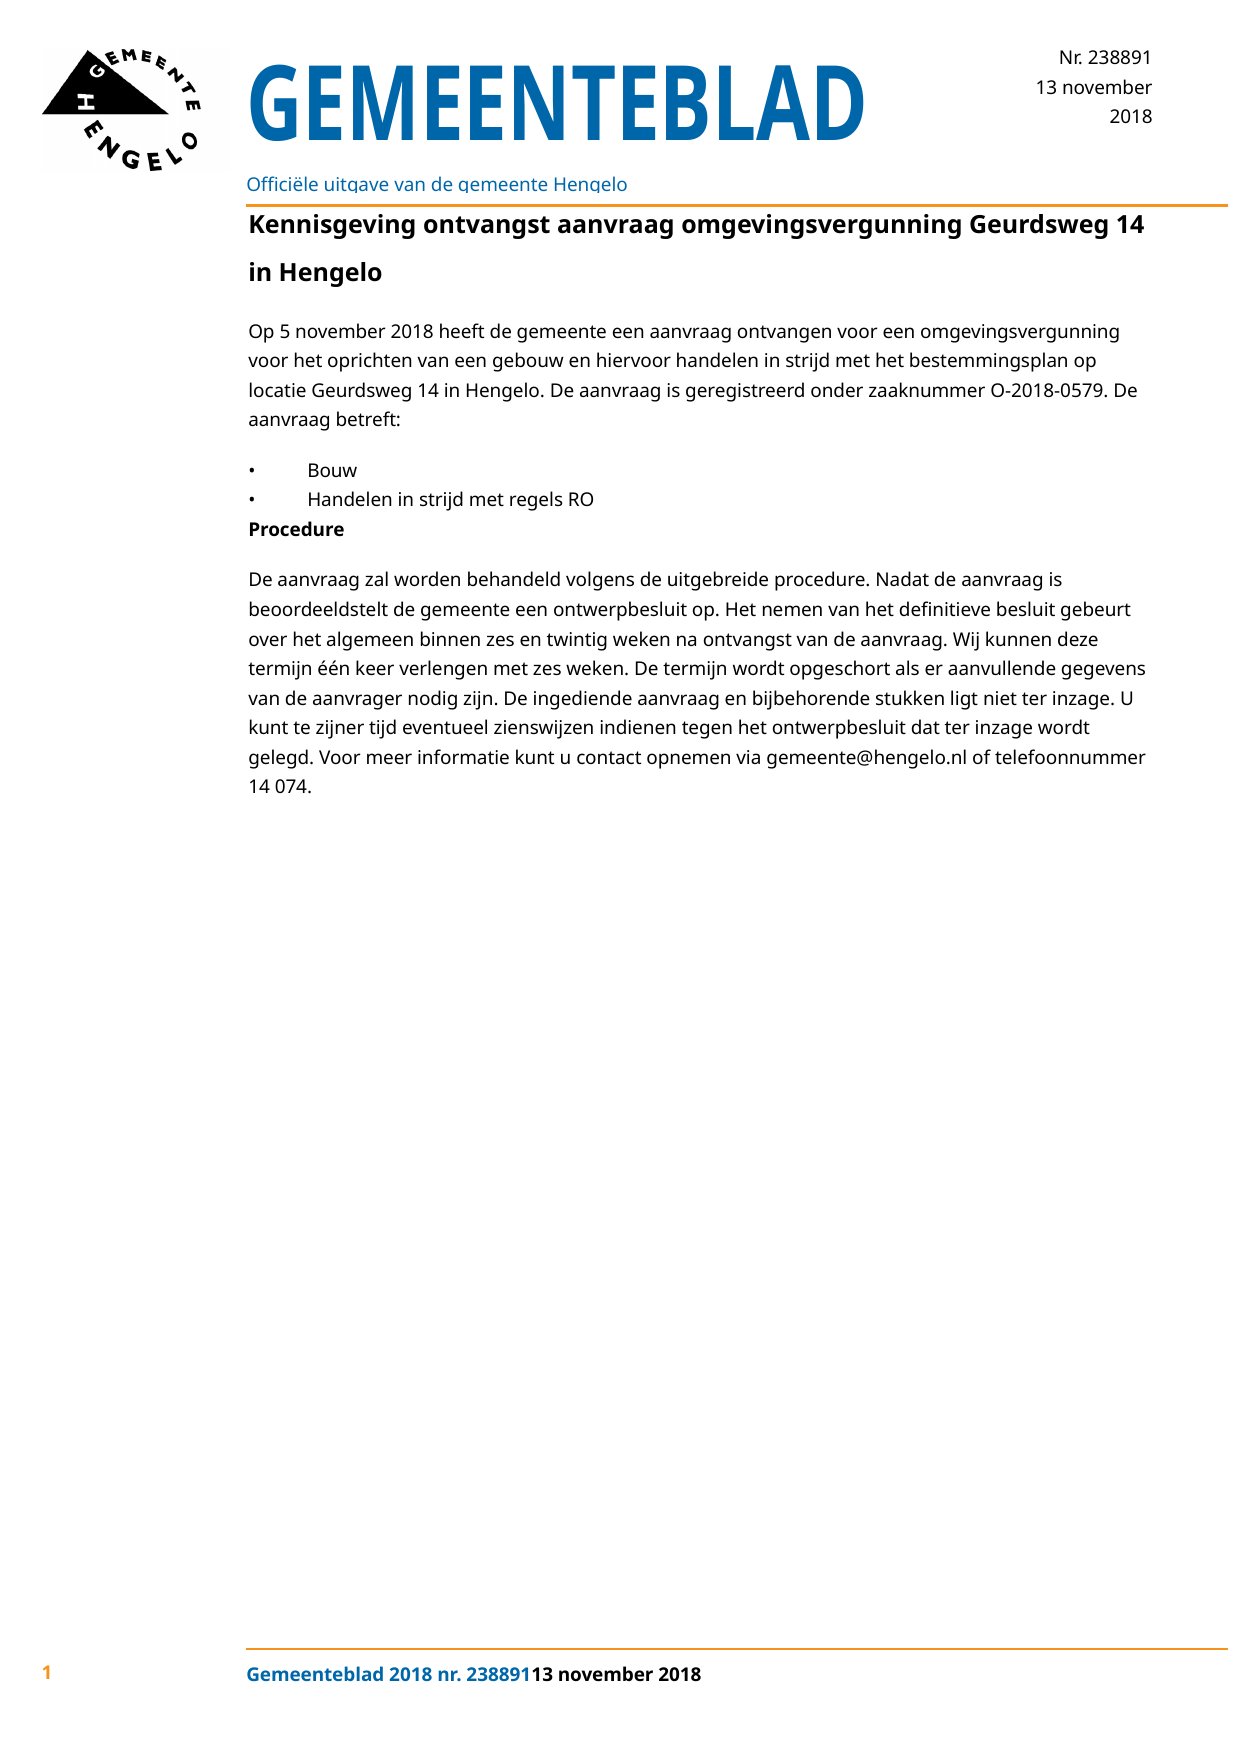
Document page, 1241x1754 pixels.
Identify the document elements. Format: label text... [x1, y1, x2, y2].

text Procedure [248, 516, 1152, 542]
list Bouw [248, 457, 1152, 483]
list Handelen in strijd met regels RO [248, 487, 1152, 512]
text Op 5 november 2018 heeft de gemeente een aanvraag ontvangen voor een omgevingsvergunning voor het oprichten van een gebouw en hiervoor handelen in strijd met het bestemmingsplan op locatie Geurdsweg 14 in Hengelo. De aanvraag is geregistreerd onder zaaknummer O-2018-0579. De aanvraag betreft: [248, 318, 1152, 432]
text De aanvraag zal worden behandeld volgens de uitgebreide procedure. Nadat de aanvraag is beoordeeldstelt de gemeente een ontwerpbesluit op. Het nemen van het definitieve besluit gebeurt over het algemeen binnen zes en twintig weken na ontvangst van de aanvraag. Wij kunnen deze termijn één keer verlengen met zes weken. De termijn wordt opgeschort als er aanvullende gegevens van de aanvrager nodig zijn. De ingediende aanvraag en bijbehorende stukken ligt niet ter inzage. U kunt te zijner tijd eventueel zienswijzen indienen tegen het ontwerpbesluit dat ter inzage wordt gelegd. Voor meer informatie kunt u contact opnemen via gemeente@hengelo.nl of telefoonnummer 14 074. [248, 567, 1152, 799]
text Kennisgeving ontvangst aanvraag omgevingsvergunning Geurdsweg 14 in Hengelo [248, 207, 1152, 288]
picture [41, 47, 231, 172]
